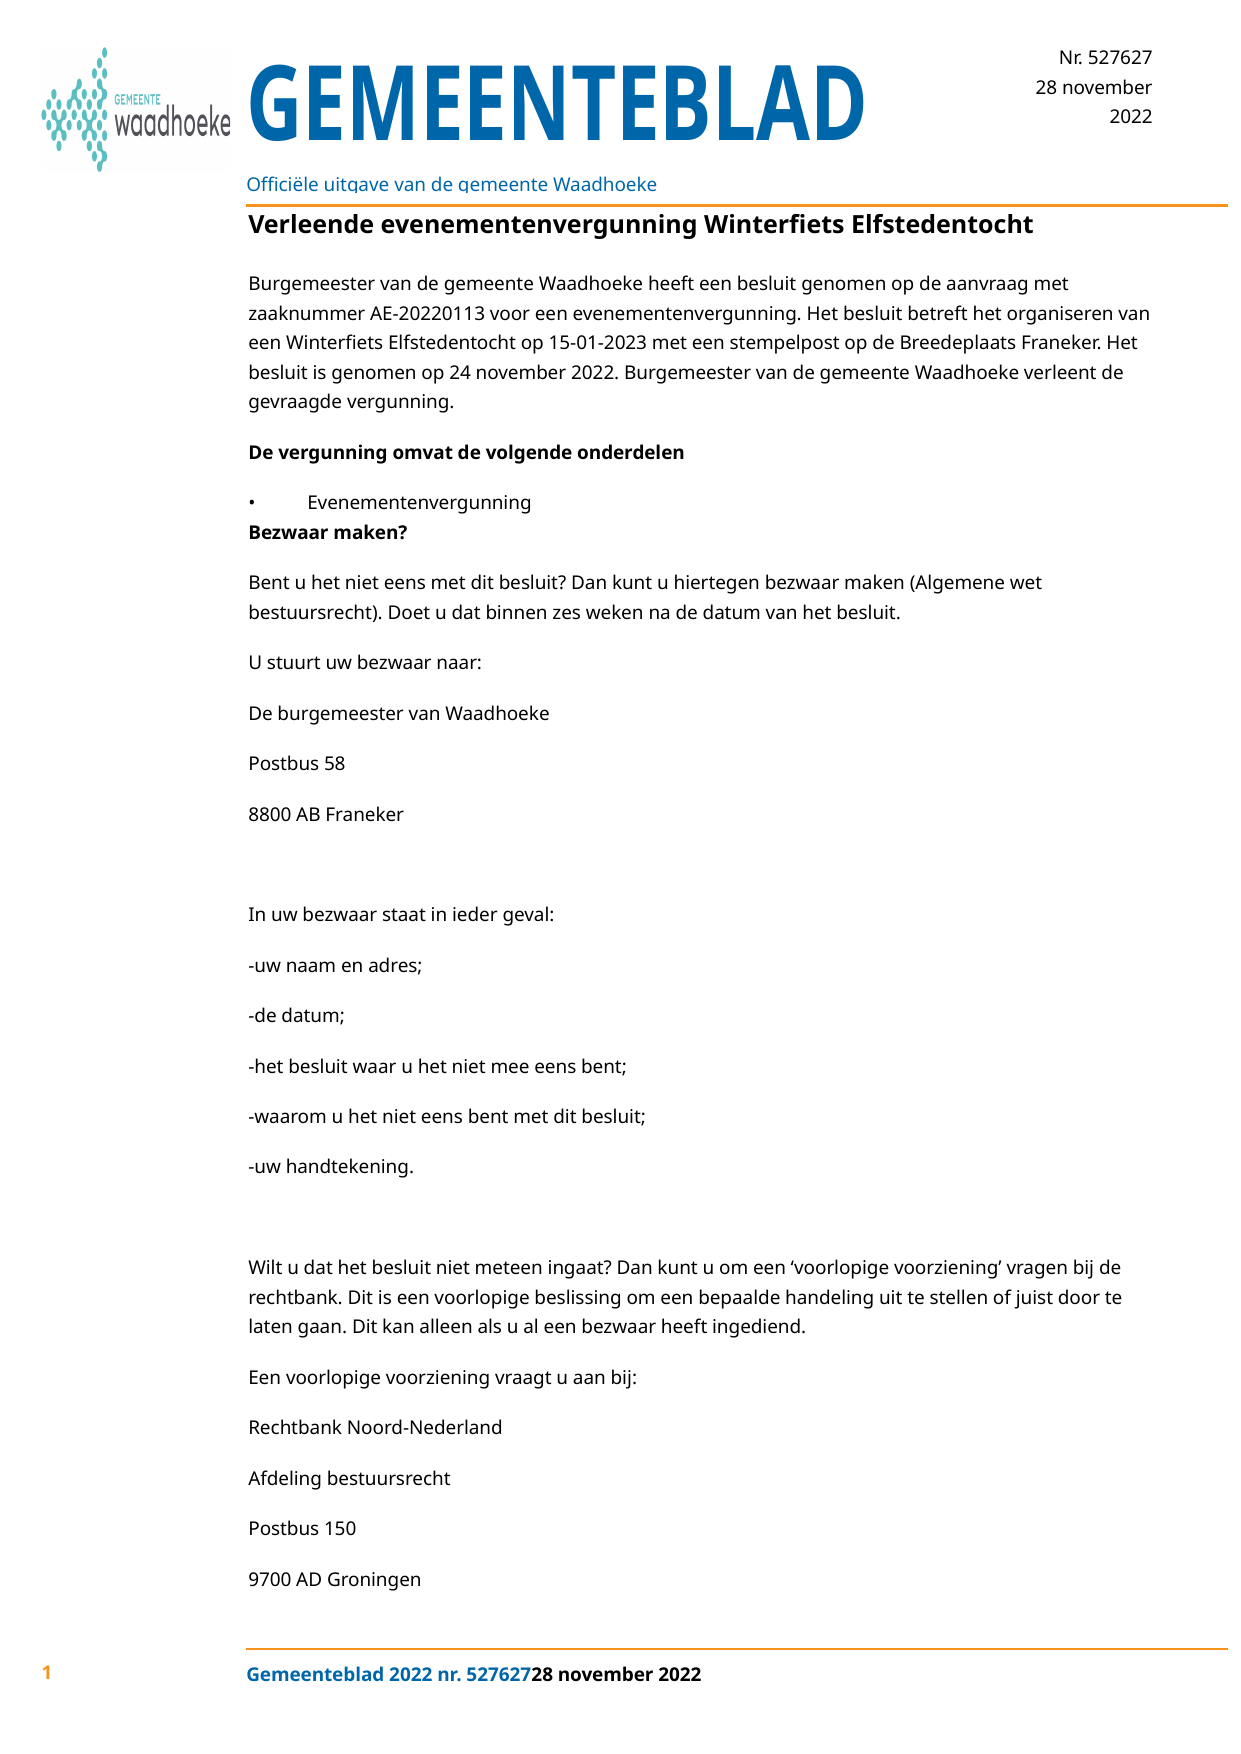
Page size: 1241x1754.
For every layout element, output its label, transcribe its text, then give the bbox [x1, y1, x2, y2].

text Afdeling bestuursrecht [248, 1465, 1152, 1491]
picture [41, 47, 231, 172]
text -uw handtekening. [248, 1154, 1152, 1179]
text -waarom u het niet eens bent met dit besluit; [248, 1103, 1152, 1129]
text 8800 AB Franeker [248, 801, 1152, 826]
text Verleende evenementenvergunning Winterfiets Elfstedentocht [248, 207, 1152, 241]
text In uw bezwaar staat in ieder geval: [248, 902, 1152, 927]
text Burgemeester van de gemeente Waadhoeke heeft een besluit genomen op de aanvraag met zaaknummer AE-20220113 voor een evenementenvergunning. Het besluit betreft het organiseren van een Winterfiets Elfstedentocht op 15-01-2023 met een stempelpost op de Breedeplaats Franeker. Het besluit is genomen op 24 november 2022. Burgemeester van de gemeente Waadhoeke verleent de gevraagde vergunning. [248, 270, 1152, 414]
text Bezwaar maken? [248, 519, 1152, 545]
text Bent u het niet eens met dit besluit? Dan kunt u hiertegen bezwaar maken (Algemene wet bestuursrecht). Doet u dat binnen zes weken na de datum van het besluit. [248, 569, 1152, 625]
text -uw naam en adres; [248, 952, 1152, 978]
text De vergunning omvat de volgende onderdelen [248, 439, 1152, 465]
text Een voorlopige voorziening vraagt u aan bij: [248, 1364, 1152, 1390]
text Wilt u dat het besluit niet meteen ingaat? Dan kunt u om een ‘voorlopige voorziening’ vragen bij de rechtbank. Dit is een voorlopige beslissing om een bepaalde handeling uit te stellen of juist door te laten gaan. Dit kan alleen als u al een bezwaar heeft ingediend. [248, 1254, 1152, 1339]
text 9700 AD Groningen [248, 1566, 1152, 1591]
list Evenementenvergunning [248, 489, 1152, 515]
text -de datum; [248, 1002, 1152, 1028]
text Postbus 150 [248, 1515, 1152, 1541]
text De burgemeester van Waadhoeke [248, 700, 1152, 726]
text U stuurt uw bezwaar naar: [248, 649, 1152, 675]
text Rechtbank Noord-Nederland [248, 1414, 1152, 1440]
text Postbus 58 [248, 750, 1152, 776]
text -het besluit waar u het niet mee eens bent; [248, 1053, 1152, 1078]
